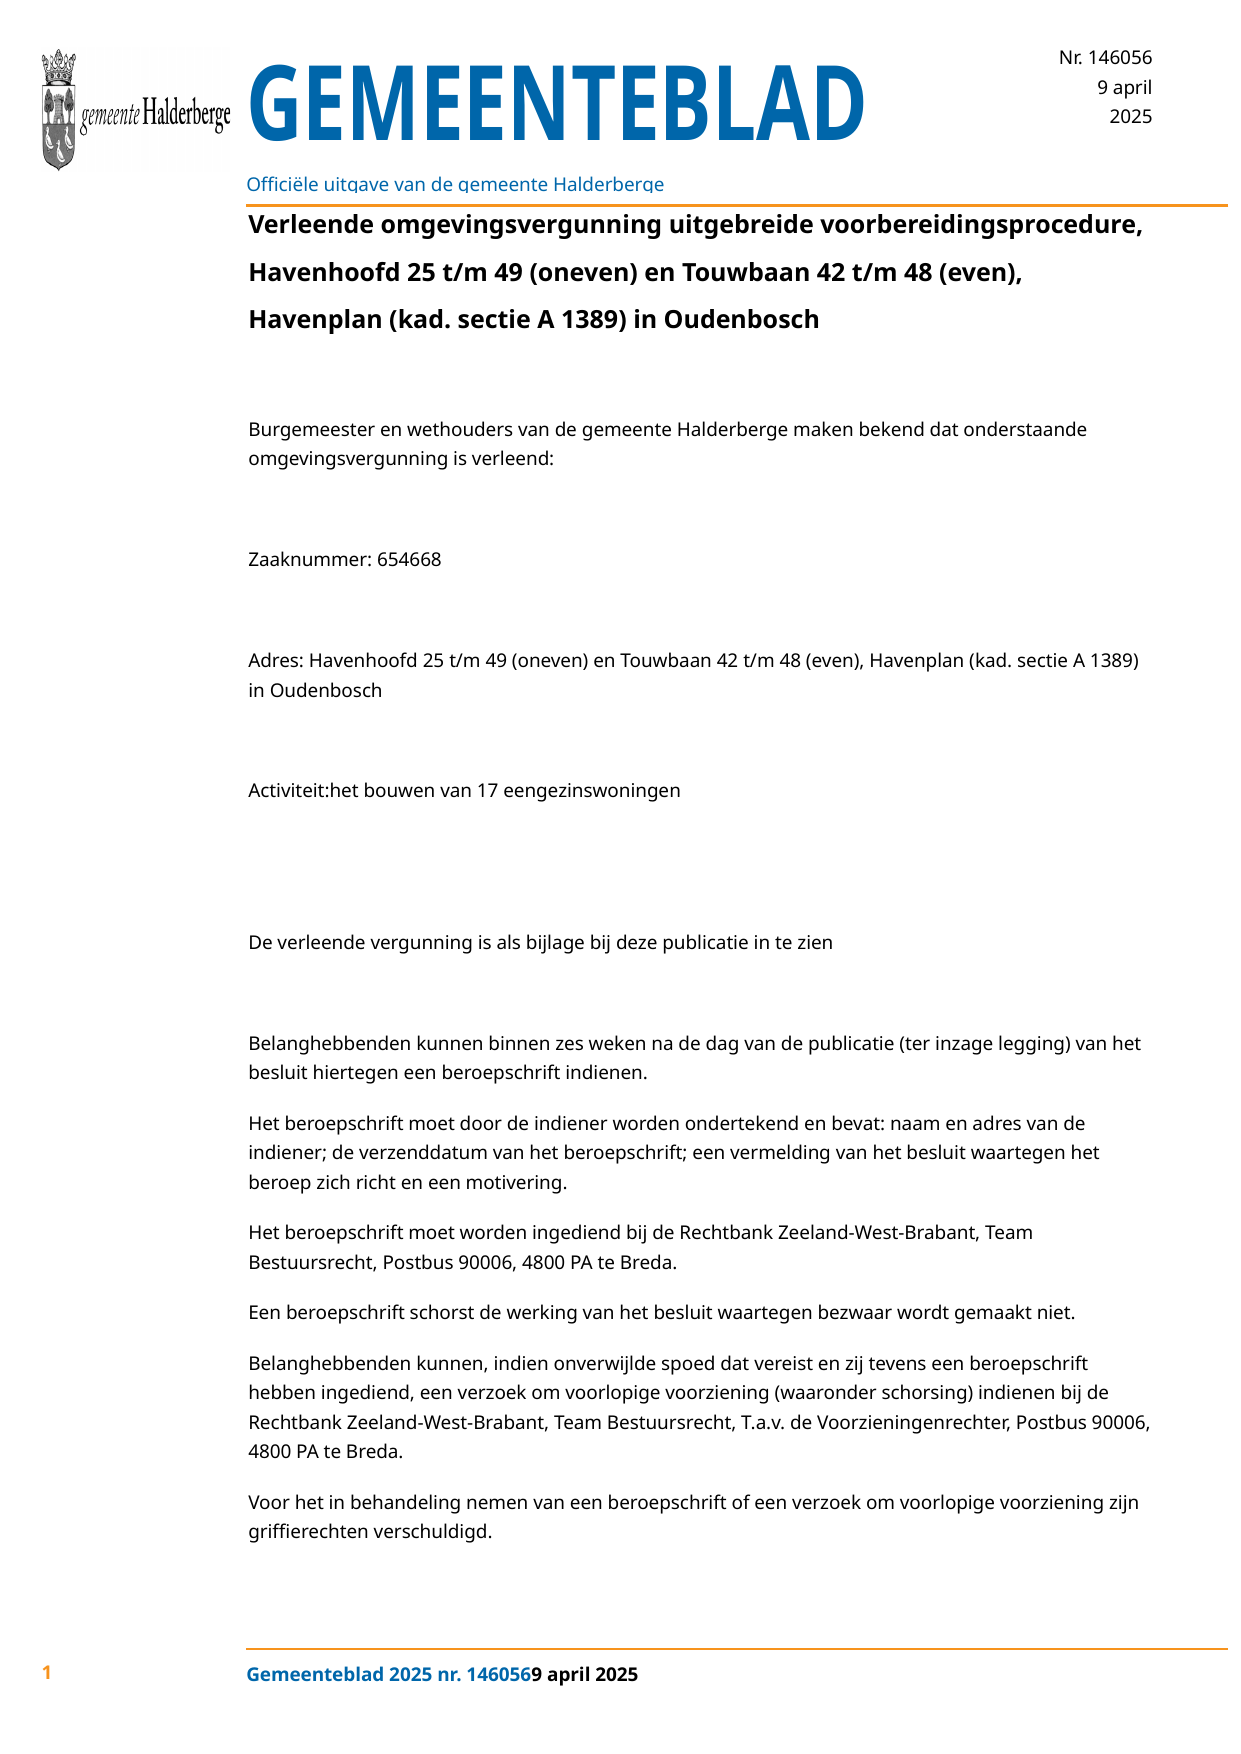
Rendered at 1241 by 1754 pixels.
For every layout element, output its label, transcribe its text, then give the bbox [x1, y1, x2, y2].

text Belanghebbenden kunnen, indien onverwijlde spoed dat vereist en zij tevens een beroepschrift hebben ingediend, een verzoek om voorlopige voorziening (waaronder schorsing) indienen bij de Rechtbank Zeeland-West-Brabant, Team Bestuursrecht, T.a.v. de Voorzieningenrechter, Postbus 90006, 4800 PA te Breda. [248, 1350, 1152, 1464]
picture [41, 47, 231, 172]
text Belanghebbenden kunnen binnen zes weken na de dag van de publicatie (ter inzage legging) van het besluit hiertegen een beroepschrift indienen. [248, 1030, 1152, 1085]
text Zaaknummer: 654668 [248, 546, 1152, 572]
text Activiteit:het bouwen van 17 eengezinswoningen [248, 778, 1152, 803]
text Burgemeester en wethouders van de gemeente Halderberge maken bekend dat onderstaande omgevingsvergunning is verleend: [248, 416, 1152, 471]
text De verleende vergunning is als bijlage bij deze publicatie in te zien [248, 929, 1152, 954]
text Het beroepschrift moet door de indiener worden ondertekend en bevat: naam en adres van de indiener; de verzenddatum van het beroepschrift; een vermelding van het besluit waartegen het beroep zich richt en een motivering. [248, 1110, 1152, 1194]
text Voor het in behandeling nemen van een beroepschrift of een verzoek om voorlopige voorziening zijn griffierechten verschuldigd. [248, 1489, 1152, 1544]
text Verleende omgevingsvergunning uitgebreide voorbereidingsprocedure, Havenhoofd 25 t/m 49 (oneven) en Touwbaan 42 t/m 48 (even), Havenplan (kad. sectie A 1389) in Oudenbosch [248, 207, 1152, 336]
text Adres: Havenhoofd 25 t/m 49 (oneven) en Touwbaan 42 t/m 48 (even), Havenplan (kad. sectie A 1389) in Oudenbosch [248, 647, 1152, 702]
text Het beroepschrift moet worden ingediend bij de Rechtbank Zeeland-West-Brabant, Team Bestuursrecht, Postbus 90006, 4800 PA te Breda. [248, 1219, 1152, 1274]
text Een beroepschrift schorst de werking van het besluit waartegen bezwaar wordt gemaakt niet. [248, 1299, 1152, 1325]
